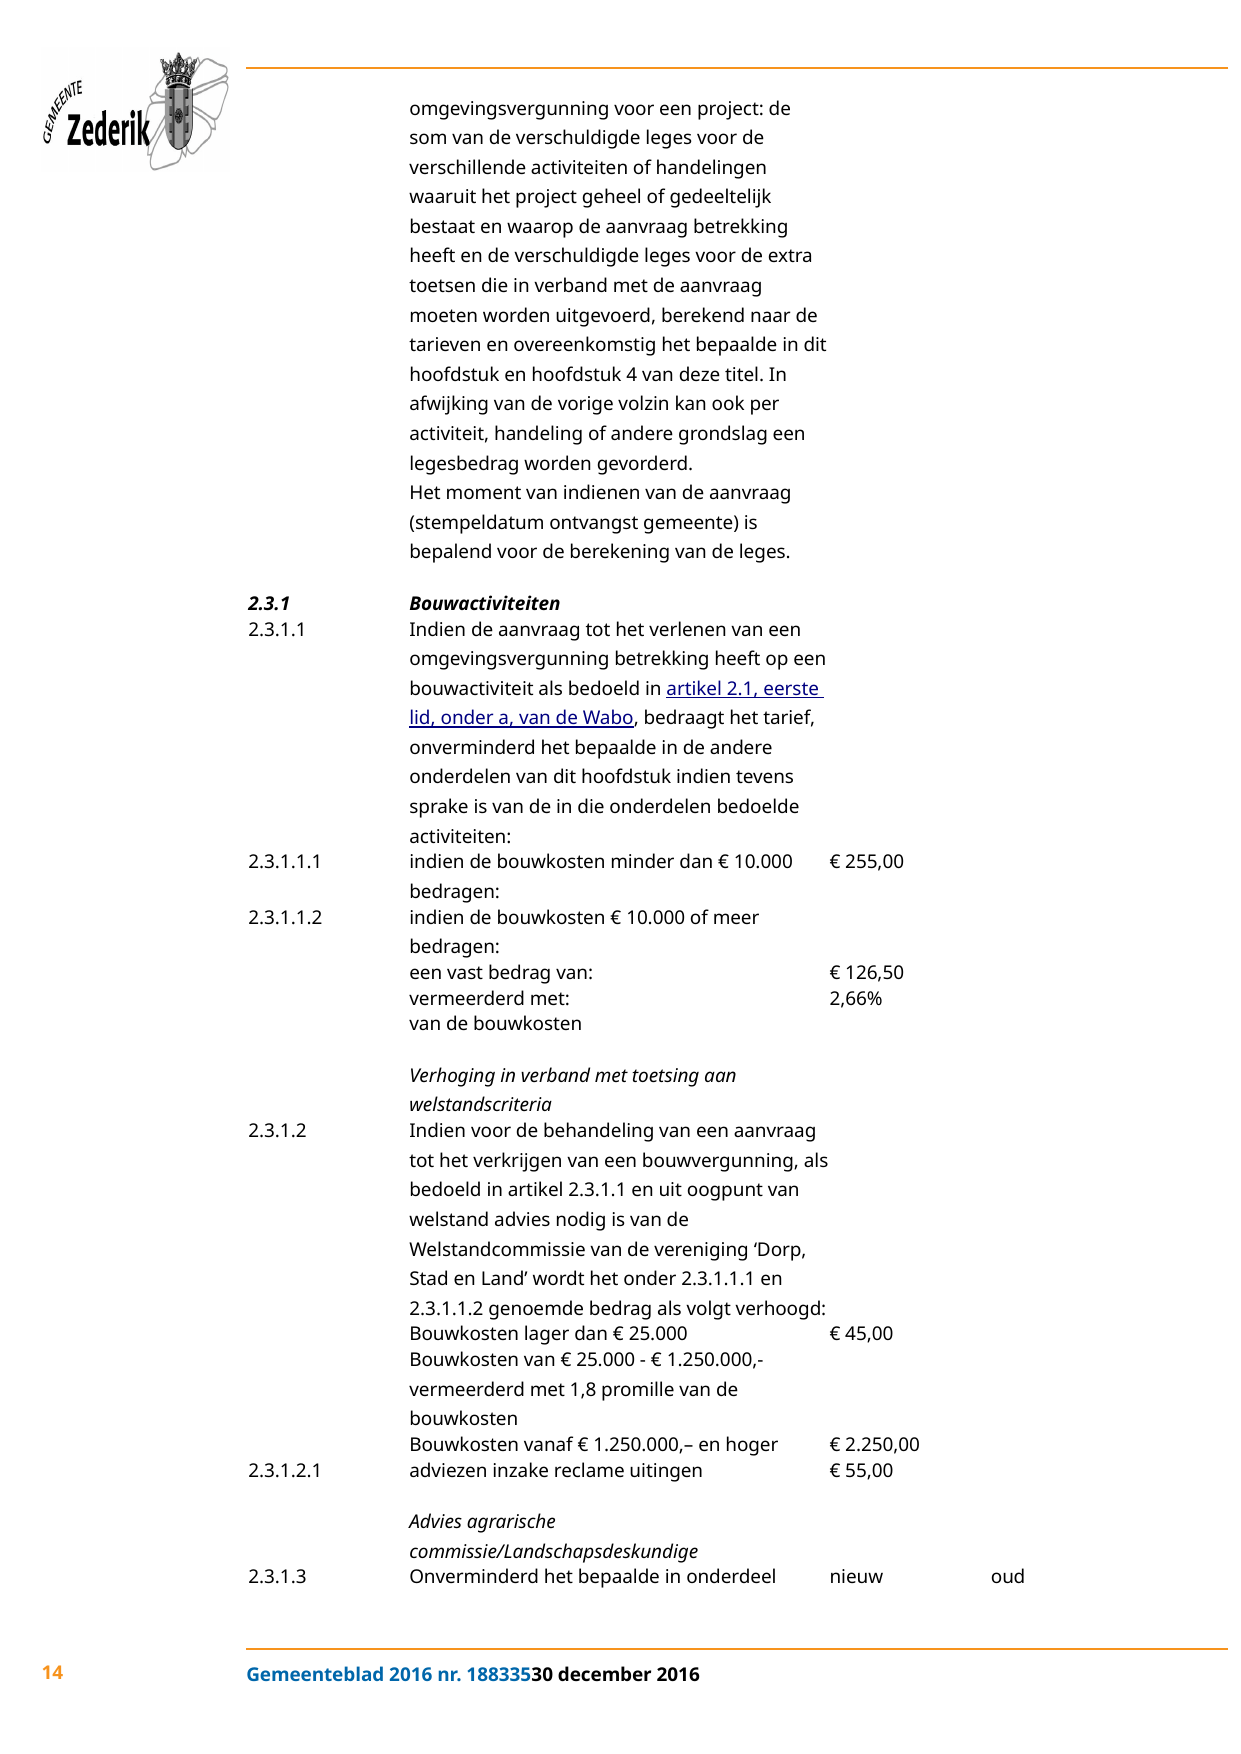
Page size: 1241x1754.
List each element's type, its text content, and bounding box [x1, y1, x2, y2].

table_cell [829, 616, 991, 848]
table_cell [991, 985, 1152, 1011]
table_cell [991, 1346, 1152, 1431]
table_cell [991, 1062, 1152, 1117]
table_cell [829, 590, 991, 616]
table_cell [829, 1509, 991, 1564]
table_cell [248, 1346, 409, 1431]
table_cell vermeerderd met: [409, 985, 829, 1011]
table_cell een vast bedrag van: [409, 959, 829, 985]
table_cell Indien de aanvraag tot het verlenen van een omgevingsvergunning betrekking heeft op een bouwactiviteit als bedoeld in artikel 2.1, eerste lid, onder a, van de Wabo, bedraagt het tarief, onverminderd het bepaalde in de andere onderdelen van dit hoofdstuk indien tevens sprake is van de in die onderdelen bedoelde activiteiten: [409, 616, 829, 848]
table_cell van de bouwkosten [409, 1011, 829, 1036]
table_cell Onverminderd het bepaalde in onderdeel [409, 1564, 829, 1589]
table_cell [991, 959, 1152, 985]
table_cell [248, 1011, 409, 1036]
table_cell [248, 985, 409, 1011]
table_cell 2.3.1 [248, 590, 409, 616]
table_cell [829, 1346, 991, 1431]
table_header [991, 95, 1152, 564]
table_cell Bouwkosten vanaf € 1.250.000,– en hoger [409, 1431, 829, 1457]
table_cell [991, 1011, 1152, 1036]
table_header omgevingsvergunning voor een project: de som van de verschuldigde leges voor de verschillende activiteiten of handelingen waaruit het project geheel of gedeeltelijk bestaat en waarop de aanvraag betrekking heeft en de verschuldigde leges voor de extra toetsen die in verband met de aanvraag moeten worden uitgevoerd, berekend naar de tarieven en overeenkomstig het bepaalde in dit hoofdstuk en hoofdstuk 4 van deze titel. In afwijking van de vorige volzin kan ook per activiteit, handeling of andere grondslag een legesbedrag worden gevorderd. Het moment van indienen van de aanvraag (stempeldatum ontvangst gemeente) is bepalend voor de berekening van de leges. [409, 95, 829, 564]
table_cell [248, 1321, 409, 1346]
table_cell [991, 1321, 1152, 1346]
table_cell [829, 1011, 991, 1036]
table_cell [991, 564, 1152, 590]
table_cell nieuw [829, 1564, 991, 1589]
table_cell [409, 1483, 829, 1508]
table_cell 2.3.1.2.1 [248, 1457, 409, 1483]
table_header [829, 95, 991, 564]
table_cell [991, 1509, 1152, 1564]
table_cell 2.3.1.2 [248, 1118, 409, 1321]
table_cell [829, 1118, 991, 1321]
table_cell [991, 1483, 1152, 1508]
table_cell indien de bouwkosten minder dan € 10.000 bedragen: [409, 849, 829, 904]
table_cell [248, 1509, 409, 1564]
table_cell oud [991, 1564, 1152, 1589]
table_cell [991, 590, 1152, 616]
table_cell [248, 1062, 409, 1117]
table_cell 2.3.1.1.2 [248, 904, 409, 959]
table_cell [248, 564, 409, 590]
table_cell [991, 1431, 1152, 1457]
table_cell 2.3.1.3 [248, 1564, 409, 1589]
table_cell 2.3.1.1.1 [248, 849, 409, 904]
table_cell 2,66% [829, 985, 991, 1011]
table_cell indien de bouwkosten € 10.000 of meer bedragen: [409, 904, 829, 959]
table_cell Indien voor de behandeling van een aanvraag tot het verkrijgen van een bouwvergunning, als bedoeld in artikel 2.3.1.1 en uit oogpunt van welstand advies nodig is van de Welstandcommissie van de vereniging ‘Dorp, Stad en Land’ wordt het onder 2.3.1.1.1 en 2.3.1.1.2 genoemde bedrag als volgt verhoogd: [409, 1118, 829, 1321]
table_cell [409, 564, 829, 590]
table_cell 2.3.1.1 [248, 616, 409, 848]
table_cell [829, 1062, 991, 1117]
table_cell € 255,00 [829, 849, 991, 904]
table_cell [991, 1036, 1152, 1062]
table_cell Verhoging in verband met toetsing aan welstandscriteria [409, 1062, 829, 1117]
table_cell € 126,50 [829, 959, 991, 985]
table_cell adviezen inzake reclame uitingen [409, 1457, 829, 1483]
table_cell [248, 1036, 409, 1062]
table_cell [991, 1118, 1152, 1321]
table_cell Bouwkosten lager dan € 25.000 [409, 1321, 829, 1346]
table_cell [248, 1431, 409, 1457]
table_cell [991, 616, 1152, 848]
table_cell [991, 1457, 1152, 1483]
table_cell [829, 1483, 991, 1508]
table_cell [409, 1036, 829, 1062]
table_cell Advies agrarische commissie/Landschapsdeskundige [409, 1509, 829, 1564]
table_cell [829, 904, 991, 959]
table_cell Bouwkosten van € 25.000 - € 1.250.000,- vermeerderd met 1,8 promille van de bouwkosten [409, 1346, 829, 1431]
table_cell [248, 1483, 409, 1508]
table_cell € 45,00 [829, 1321, 991, 1346]
table_cell [248, 959, 409, 985]
table_cell [991, 904, 1152, 959]
table_cell [991, 849, 1152, 904]
table_header [248, 95, 409, 564]
table_cell [829, 1036, 991, 1062]
picture [41, 47, 231, 172]
table_cell [829, 564, 991, 590]
table_cell € 55,00 [829, 1457, 991, 1483]
table_cell Bouwactiviteiten [409, 590, 829, 616]
table_cell € 2.250,00 [829, 1431, 991, 1457]
